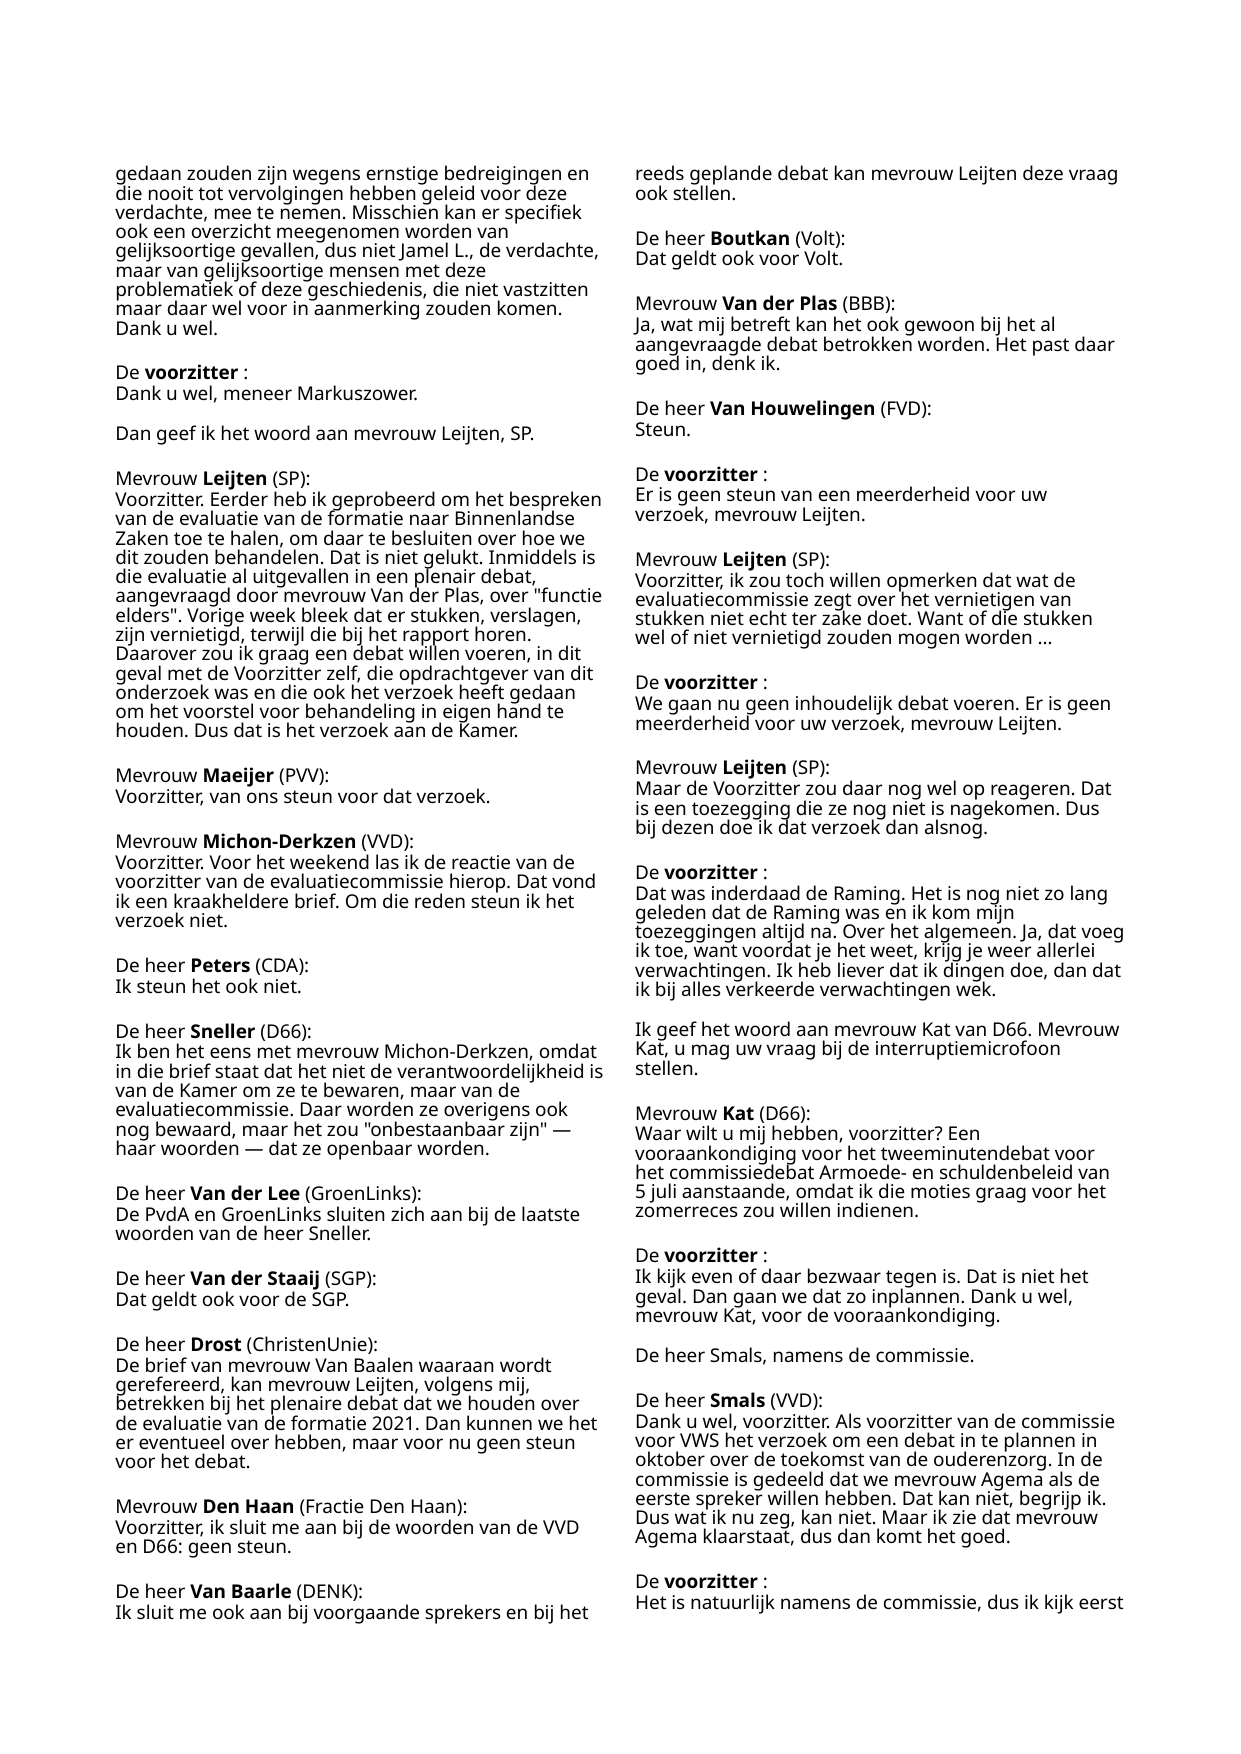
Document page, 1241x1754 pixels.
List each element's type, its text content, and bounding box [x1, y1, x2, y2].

text De voorzitter : [635, 1568, 1125, 1594]
text De heer Van der Staaij (SGP): [115, 1265, 605, 1291]
text Voorzitter, ik sluit me aan bij de woorden van de VVD en D66: geen steun. [115, 1519, 605, 1557]
text Mevrouw Den Haan (Fractie Den Haan): [115, 1493, 605, 1519]
text De heer Drost (ChristenUnie): [115, 1331, 605, 1357]
text Dan geef ik het woord aan mevrouw Leijten, SP. [115, 425, 605, 444]
text De PvdA en GroenLinks sluiten zich aan bij de laatste woorden van de heer Sneller. [115, 1206, 605, 1244]
text Dat was inderdaad de Raming. Het is nog niet zo lang geleden dat de Raming was en ik kom mijn toezeggingen altijd na. Over het algemeen. Ja, dat voeg ik toe, want voordat je het weet, krijg je weer allerlei verwachtingen. Ik heb liever dat ik dingen doe, dan dat ik bij alles verkeerde verwachtingen wek. [635, 885, 1125, 1000]
text Ik sluit me ook aan bij voorgaande sprekers en bij het [115, 1604, 605, 1623]
text De heer Van Baarle (DENK): [115, 1578, 605, 1604]
text De heer Smals, namens de commissie. [635, 1347, 1125, 1366]
text De heer Smals (VVD): [635, 1387, 1125, 1413]
text Mevrouw Leijten (SP): [635, 546, 1125, 572]
text Mevrouw Van der Plas (BBB): [635, 291, 1125, 316]
text Ik steun het ook niet. [115, 978, 605, 997]
text Waar wilt u mij hebben, voorzitter? Een vooraankondiging voor het tweeminutendebat voor het commissiedebat Armoede- en schuldenbeleid van 5 juli aanstaande, omdat ik die moties graag voor het zomerreces zou willen indienen. [635, 1125, 1125, 1222]
text De voorzitter : [635, 461, 1125, 486]
text Ja, wat mij betreft kan het ook gewoon bij het al aangevraagde debat betrokken worden. Het past daar goed in, denk ik. [635, 316, 1125, 374]
text Mevrouw Maeijer (PVV): [115, 762, 605, 788]
text Er is geen steun van een meerderheid voor uw verzoek, mevrouw Leijten. [635, 486, 1125, 525]
text gedaan zouden zijn wegens ernstige bedreigingen en die nooit tot vervolgingen hebben geleid voor deze verdachte, mee te nemen. Misschien kan er specifiek ook een overzicht meegenomen worden van gelijksoortige gevallen, dus niet Jamel L., de verdachte, maar van gelijksoortige mensen met deze problematiek of deze geschiedenis, die niet vastzitten maar daar wel voor in aanmerking zouden komen. Dank u wel. [115, 165, 605, 339]
text Dank u wel, voorzitter. Als voorzitter van de commissie voor VWS het verzoek om een debat in te plannen in oktober over de toekomst van de ouderenzorg. In de commissie is gedeeld dat we mevrouw Agema als de eerste spreker willen hebben. Dat kan niet, begrijp ik. Dus wat ik nu zeg, kan niet. Maar ik zie dat mevrouw Agema klaarstaat, dus dan komt het goed. [635, 1413, 1125, 1548]
text Mevrouw Michon-Derkzen (VVD): [115, 828, 605, 854]
text Mevrouw Leijten (SP): [115, 465, 605, 491]
text De voorzitter : [635, 859, 1125, 885]
text Voorzitter, van ons steun voor dat verzoek. [115, 788, 605, 807]
text De heer Peters (CDA): [115, 952, 605, 978]
text Dat geldt ook voor Volt. [635, 250, 1125, 270]
text Voorzitter. Voor het weekend las ik de reactie van de voorzitter van de evaluatiecommissie hierop. Dat vond ik een kraakheldere brief. Om die reden steun ik het verzoek niet. [115, 854, 605, 931]
text De heer Sneller (D66): [115, 1018, 605, 1043]
text reeds geplande debat kan mevrouw Leijten deze vraag ook stellen. [635, 165, 1125, 204]
text De brief van mevrouw Van Baalen waaraan wordt gerefereerd, kan mevrouw Leijten, volgens mij, betrekken bij het plenaire debat dat we houden over de evaluatie van de formatie 2021. Dan kunnen we het er eventueel over hebben, maar voor nu geen steun voor het debat. [115, 1357, 605, 1472]
text De heer Van der Lee (GroenLinks): [115, 1180, 605, 1206]
text Voorzitter. Eerder heb ik geprobeerd om het bespreken van de evaluatie van de formatie naar Binnenlandse Zaken toe te halen, om daar te besluiten over hoe we dit zouden behandelen. Dat is niet gelukt. Inmiddels is die evaluatie al uitgevallen in een plenair debat, aangevraagd door mevrouw Van der Plas, over "functie elders". Vorige week bleek dat er stukken, verslagen, zijn vernietigd, terwijl die bij het rapport horen. Daarover zou ik graag een debat willen voeren, in dit geval met de Voorzitter zelf, die opdrachtgever van dit onderzoek was en die ook het verzoek heeft gedaan om het voorstel voor behandeling in eigen hand te houden. Dus dat is het verzoek aan de Kamer. [115, 491, 605, 742]
text Ik geef het woord aan mevrouw Kat van D66. Mevrouw Kat, u mag uw vraag bij de interruptiemicrofoon stellen. [635, 1021, 1125, 1079]
text De voorzitter : [115, 359, 605, 385]
text Mevrouw Leijten (SP): [635, 754, 1125, 780]
text Het is natuurlijk namens de commissie, dus ik kijk eerst [635, 1594, 1125, 1613]
text Mevrouw Kat (D66): [635, 1100, 1125, 1125]
text Steun. [635, 421, 1125, 440]
text De heer Boutkan (Volt): [635, 225, 1125, 250]
text De voorzitter : [635, 1243, 1125, 1268]
text Dank u wel, meneer Markuszower. [115, 385, 605, 404]
text De heer Van Houwelingen (FVD): [635, 395, 1125, 421]
text Ik kijk even of daar bezwaar tegen is. Dat is niet het geval. Dan gaan we dat zo inplannen. Dank u wel, mevrouw Kat, voor de vooraankondiging. [635, 1268, 1125, 1326]
text De voorzitter : [635, 669, 1125, 695]
text Dat geldt ook voor de SGP. [115, 1291, 605, 1310]
text We gaan nu geen inhoudelijk debat voeren. Er is geen meerderheid voor uw verzoek, mevrouw Leijten. [635, 695, 1125, 734]
text Ik ben het eens met mevrouw Michon-Derkzen, omdat in die brief staat dat het niet de verantwoordelijkheid is van de Kamer om ze te bewaren, maar van de evaluatiecommissie. Daar worden ze overigens ook nog bewaard, maar het zou "onbestaanbaar zijn" — haar woorden — dat ze openbaar worden. [115, 1043, 605, 1159]
text Voorzitter, ik zou toch willen opmerken dat wat de evaluatiecommissie zegt over het vernietigen van stukken niet echt ter zake doet. Want of die stukken wel of niet vernietigd zouden mogen worden … [635, 572, 1125, 649]
text Maar de Voorzitter zou daar nog wel op reageren. Dat is een toezegging die ze nog niet is nagekomen. Dus bij dezen doe ik dat verzoek dan alsnog. [635, 780, 1125, 838]
